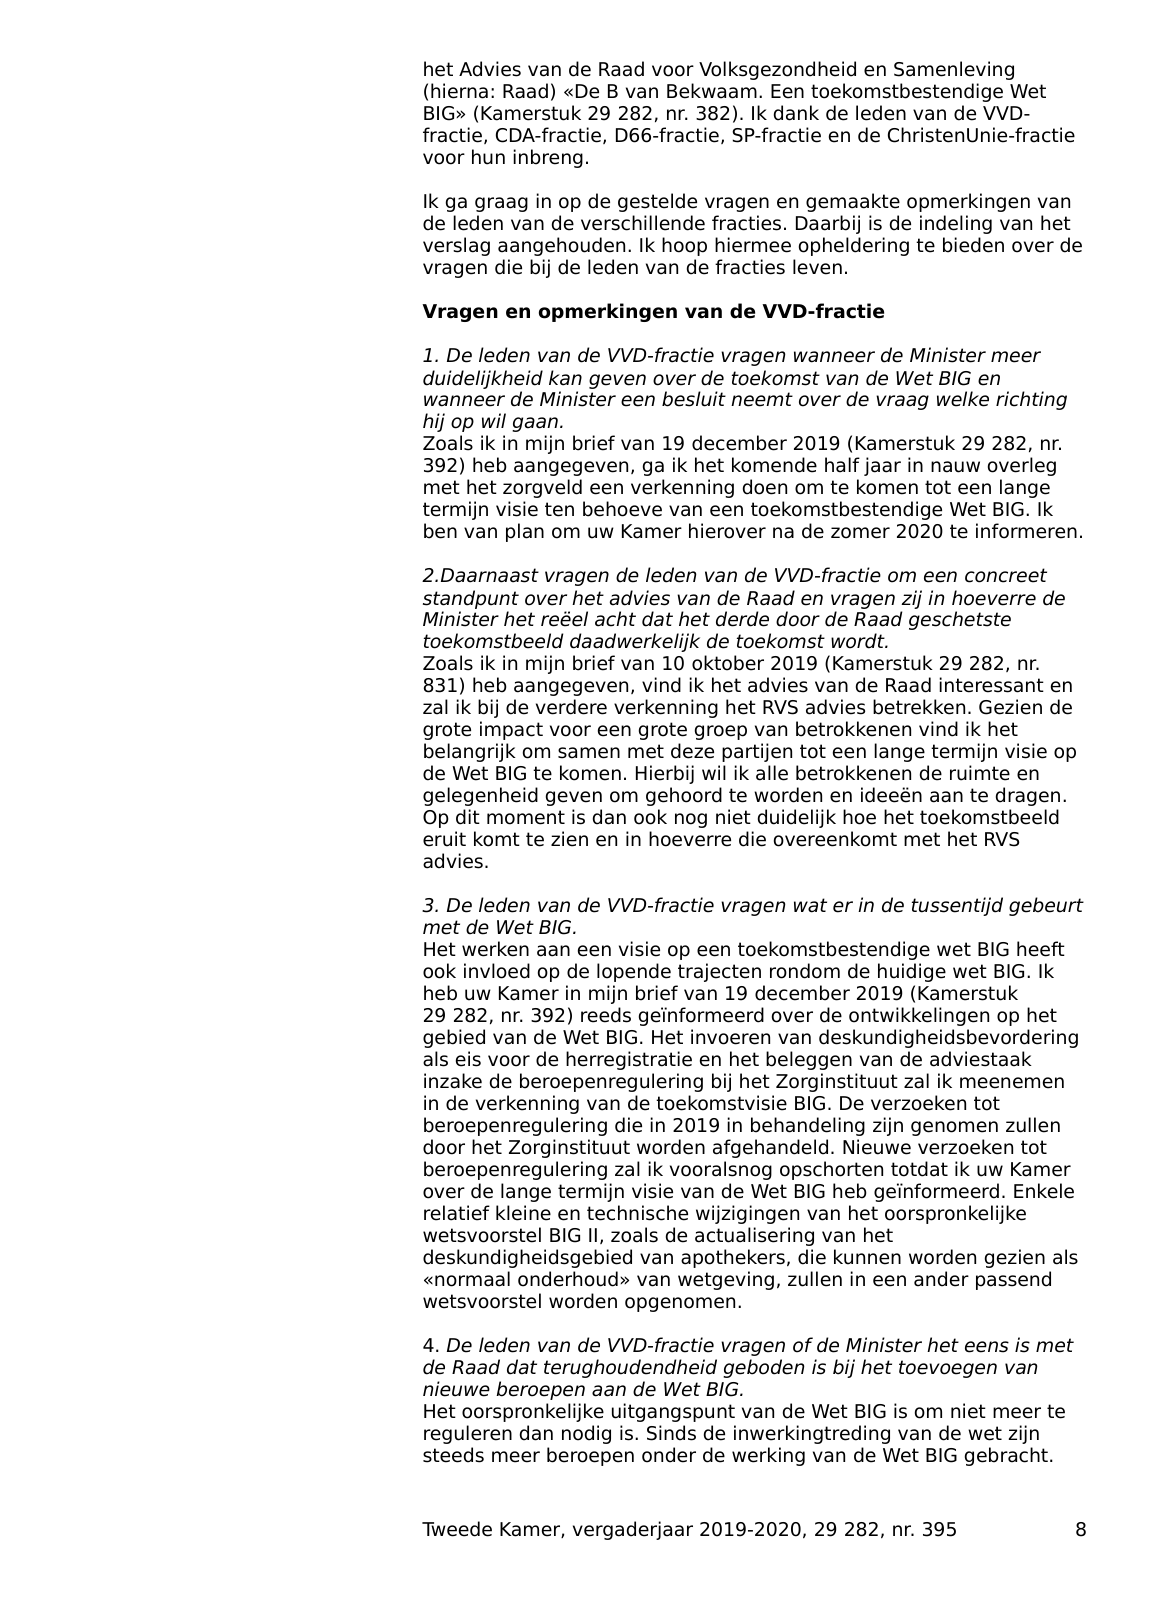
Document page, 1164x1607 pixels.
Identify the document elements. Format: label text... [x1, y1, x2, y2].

text Het oorspronkelijke uitgangspunt van de Wet BIG is om niet meer te reguleren dan nodig is. Sinds de inwerkingtreding van de wet zijn steeds meer beroepen onder de werking van de Wet BIG gebracht. [422, 1401, 1087, 1467]
text Het werken aan een visie op een toekomstbestendige wet BIG heeft ook invloed op de lopende trajecten rondom de huidige wet BIG. Ik heb uw Kamer in mijn brief van 19 december 2019 (Kamerstuk 29 282, nr. 392) reeds geïnformeerd over de ontwikkelingen op het gebied van de Wet BIG. Het invoeren van deskundigheidsbevordering als eis voor de herregistratie en het beleggen van de adviestaak inzake de beroepenregulering bij het Zorginstituut zal ik meenemen in de verkenning van de toekomstvisie BIG. De verzoeken tot beroepenregulering die in 2019 in behandeling zijn genomen zullen door het Zorginstituut worden afgehandeld. Nieuwe verzoeken tot beroepenregulering zal ik vooralsnog opschorten totdat ik uw Kamer over de lange termijn visie van de Wet BIG heb geïnformeerd. Enkele relatief kleine en technische wijzigingen van het oorspronkelijke wetsvoorstel BIG II, zoals de actualisering van het deskundigheidsgebied van apothekers, die kunnen worden gezien als «normaal onderhoud» van wetgeving, zullen in een ander passend wetsvoorstel worden opgenomen. [422, 939, 1087, 1313]
text Zoals ik in mijn brief van 10 oktober 2019 (Kamerstuk 29 282, nr. 831) heb aangegeven, vind ik het advies van de Raad interessant en zal ik bij de verdere verkenning het RVS advies betrekken. Gezien de grote impact voor een grote groep van betrokkenen vind ik het belangrijk om samen met deze partijen tot een lange termijn visie op de Wet BIG te komen. Hierbij wil ik alle betrokkenen de ruimte en gelegenheid geven om gehoord te worden en ideeën aan te dragen. Op dit moment is dan ook nog niet duidelijk hoe het toekomstbeeld eruit komt te zien en in hoeverre die overeenkomt met het RVS advies. [422, 653, 1087, 873]
text 1. De leden van de VVD-fractie vragen wanneer de Minister meer duidelijkheid kan geven over de toekomst van de Wet BIG en wanneer de Minister een besluit neemt over de vraag welke richting hij op wil gaan. [422, 345, 1087, 433]
text het Advies van de Raad voor Volksgezondheid en Samenleving (hierna: Raad) «De B van Bekwaam. Een toekomstbestendige Wet BIG» (Kamerstuk 29 282, nr. 382). Ik dank de leden van de VVD-fractie, CDA-fractie, D66-fractie, SP-fractie en de ChristenUnie-fractie voor hun inbreng. [422, 59, 1087, 169]
subtitle Vragen en opmerkingen van de VVD-fractie [422, 301, 1087, 323]
text Zoals ik in mijn brief van 19 december 2019 (Kamerstuk 29 282, nr. 392) heb aangegeven, ga ik het komende half jaar in nauw overleg met het zorgveld een verkenning doen om te komen tot een lange termijn visie ten behoeve van een toekomstbestendige Wet BIG. Ik ben van plan om uw Kamer hierover na de zomer 2020 te informeren. [422, 433, 1087, 543]
text 4. De leden van de VVD-fractie vragen of de Minister het eens is met de Raad dat terughoudendheid geboden is bij het toevoegen van nieuwe beroepen aan de Wet BIG. [422, 1335, 1087, 1401]
text 3. De leden van de VVD-fractie vragen wat er in de tussentijd gebeurt met de Wet BIG. [422, 895, 1087, 939]
text Ik ga graag in op de gestelde vragen en gemaakte opmerkingen van de leden van de verschillende fracties. Daarbij is de indeling van het verslag aangehouden. Ik hoop hiermee opheldering te bieden over de vragen die bij de leden van de fracties leven. [422, 191, 1087, 279]
text 2.Daarnaast vragen de leden van de VVD-fractie om een concreet standpunt over het advies van de Raad en vragen zij in hoeverre de Minister het reëel acht dat het derde door de Raad geschetste toekomstbeeld daadwerkelijk de toekomst wordt. [422, 565, 1087, 653]
